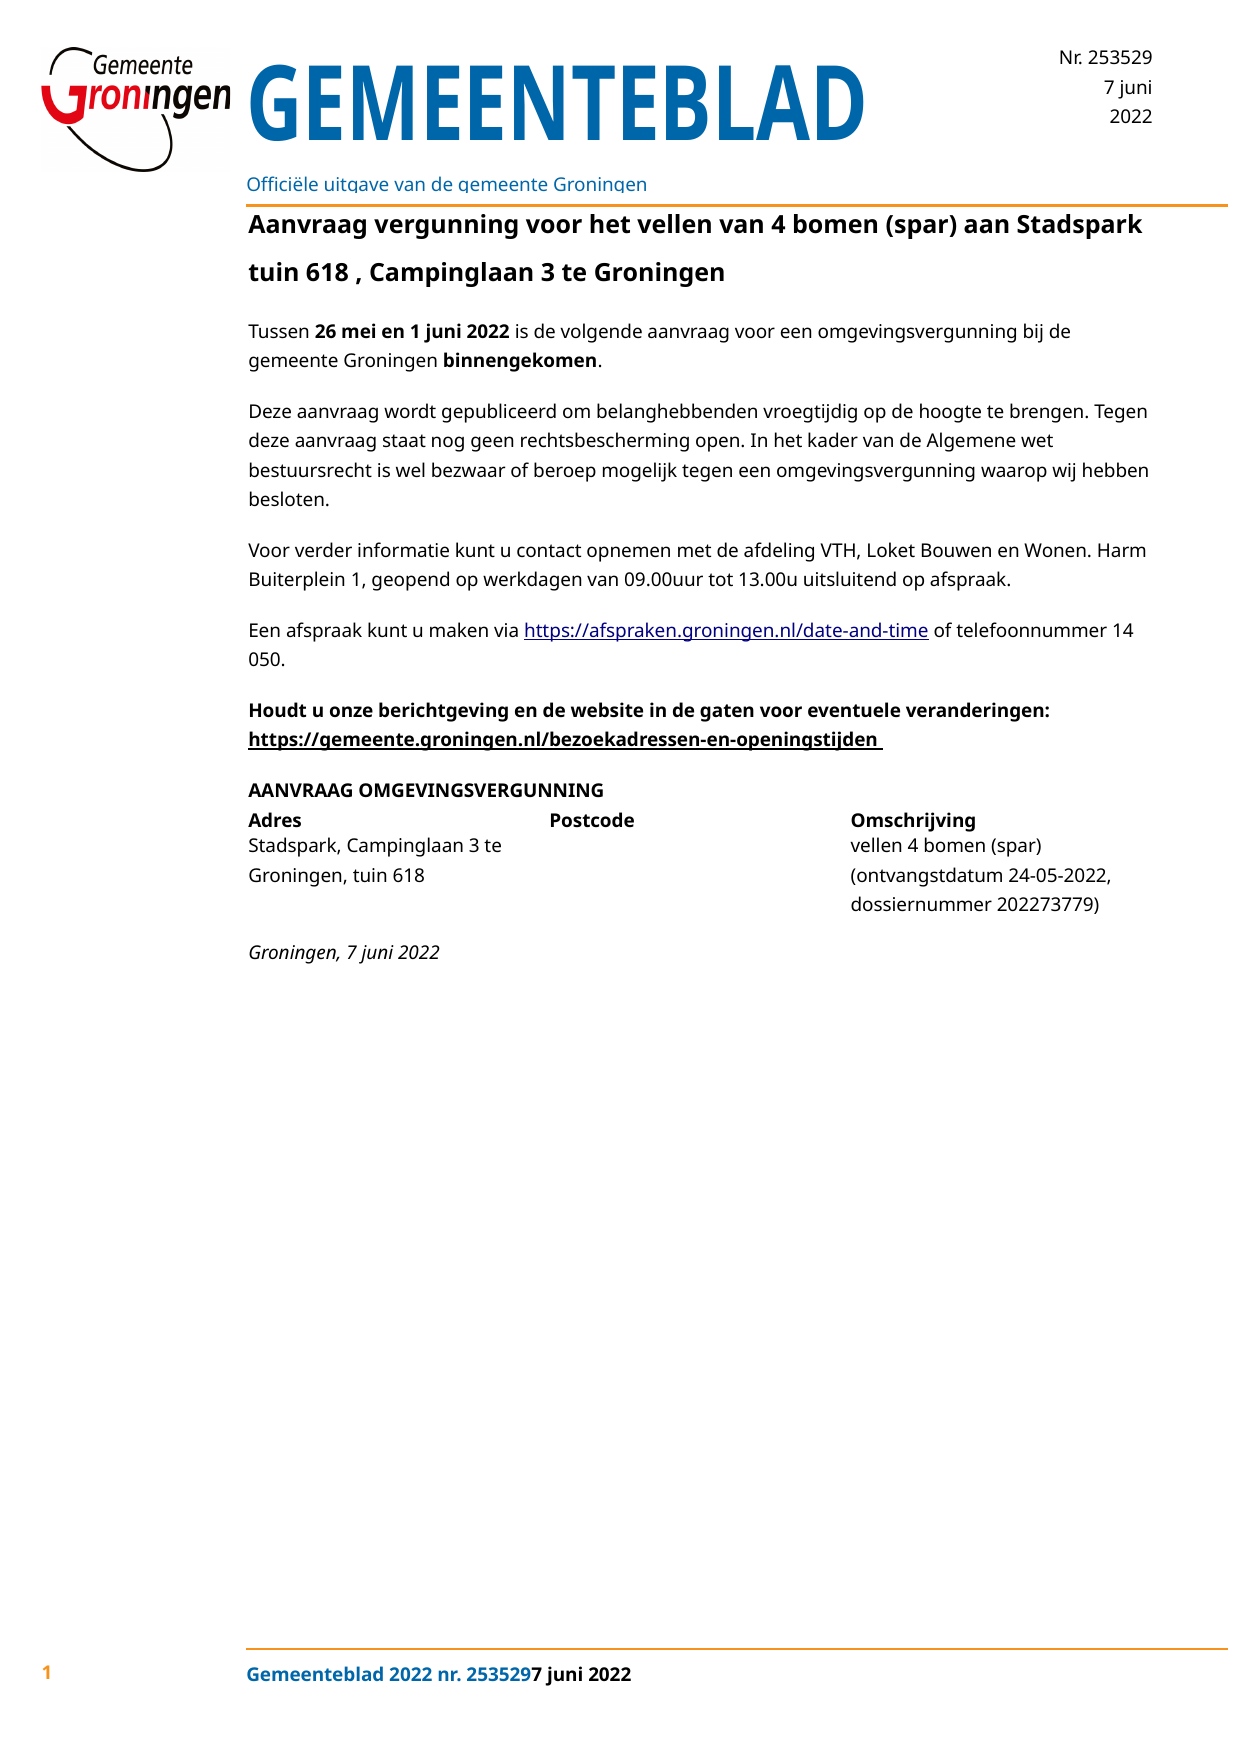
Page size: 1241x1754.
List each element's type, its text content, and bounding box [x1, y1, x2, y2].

table_header Postcode [549, 807, 850, 832]
text AANVRAAG OMGEVINGSVERGUNNING [248, 777, 1152, 803]
text Voor verder informatie kunt u contact opnemen met de afdeling VTH, Loket Bouwen en Wonen. Harm Buiterplein 1, geopend op werkdagen van 09.00uur tot 13.00u uitsluitend op afspraak. [248, 537, 1152, 592]
table_header Adres [248, 807, 549, 832]
text Tussen 26 mei en 1 juni 2022 is de volgende aanvraag voor een omgevingsvergunning bij de gemeente Groningen binnengekomen. [248, 318, 1152, 373]
text Groningen, 7 juni 2022 [248, 939, 1152, 964]
table_cell Stadspark, Campinglaan 3 te Groningen, tuin 618 [248, 833, 549, 917]
text Een afspraak kunt u maken via https://afspraken.groningen.nl/date-and-time of telefoonnummer 14 050. [248, 617, 1152, 672]
table_header Omschrijving [850, 807, 1152, 832]
picture [41, 47, 231, 172]
table_cell vellen 4 bomen (spar) (ontvangstdatum 24-05-2022, dossiernummer 202273779) [850, 833, 1152, 917]
text Houdt u onze berichtgeving en de website in de gaten voor eventuele veranderingen: https://gemeente.groningen.nl/bezoekadressen-en-openingstijden [248, 697, 1152, 752]
text Aanvraag vergunning voor het vellen van 4 bomen (spar) aan Stadspark tuin 618 , Campinglaan 3 te Groningen [248, 207, 1152, 288]
table_cell [549, 833, 850, 917]
text Deze aanvraag wordt gepubliceerd om belanghebbenden vroegtijdig op de hoogte te brengen. Tegen deze aanvraag staat nog geen rechtsbescherming open. In het kader van de Algemene wet bestuursrecht is wel bezwaar of beroep mogelijk tegen een omgevingsvergunning waarop wij hebben besloten. [248, 398, 1152, 512]
